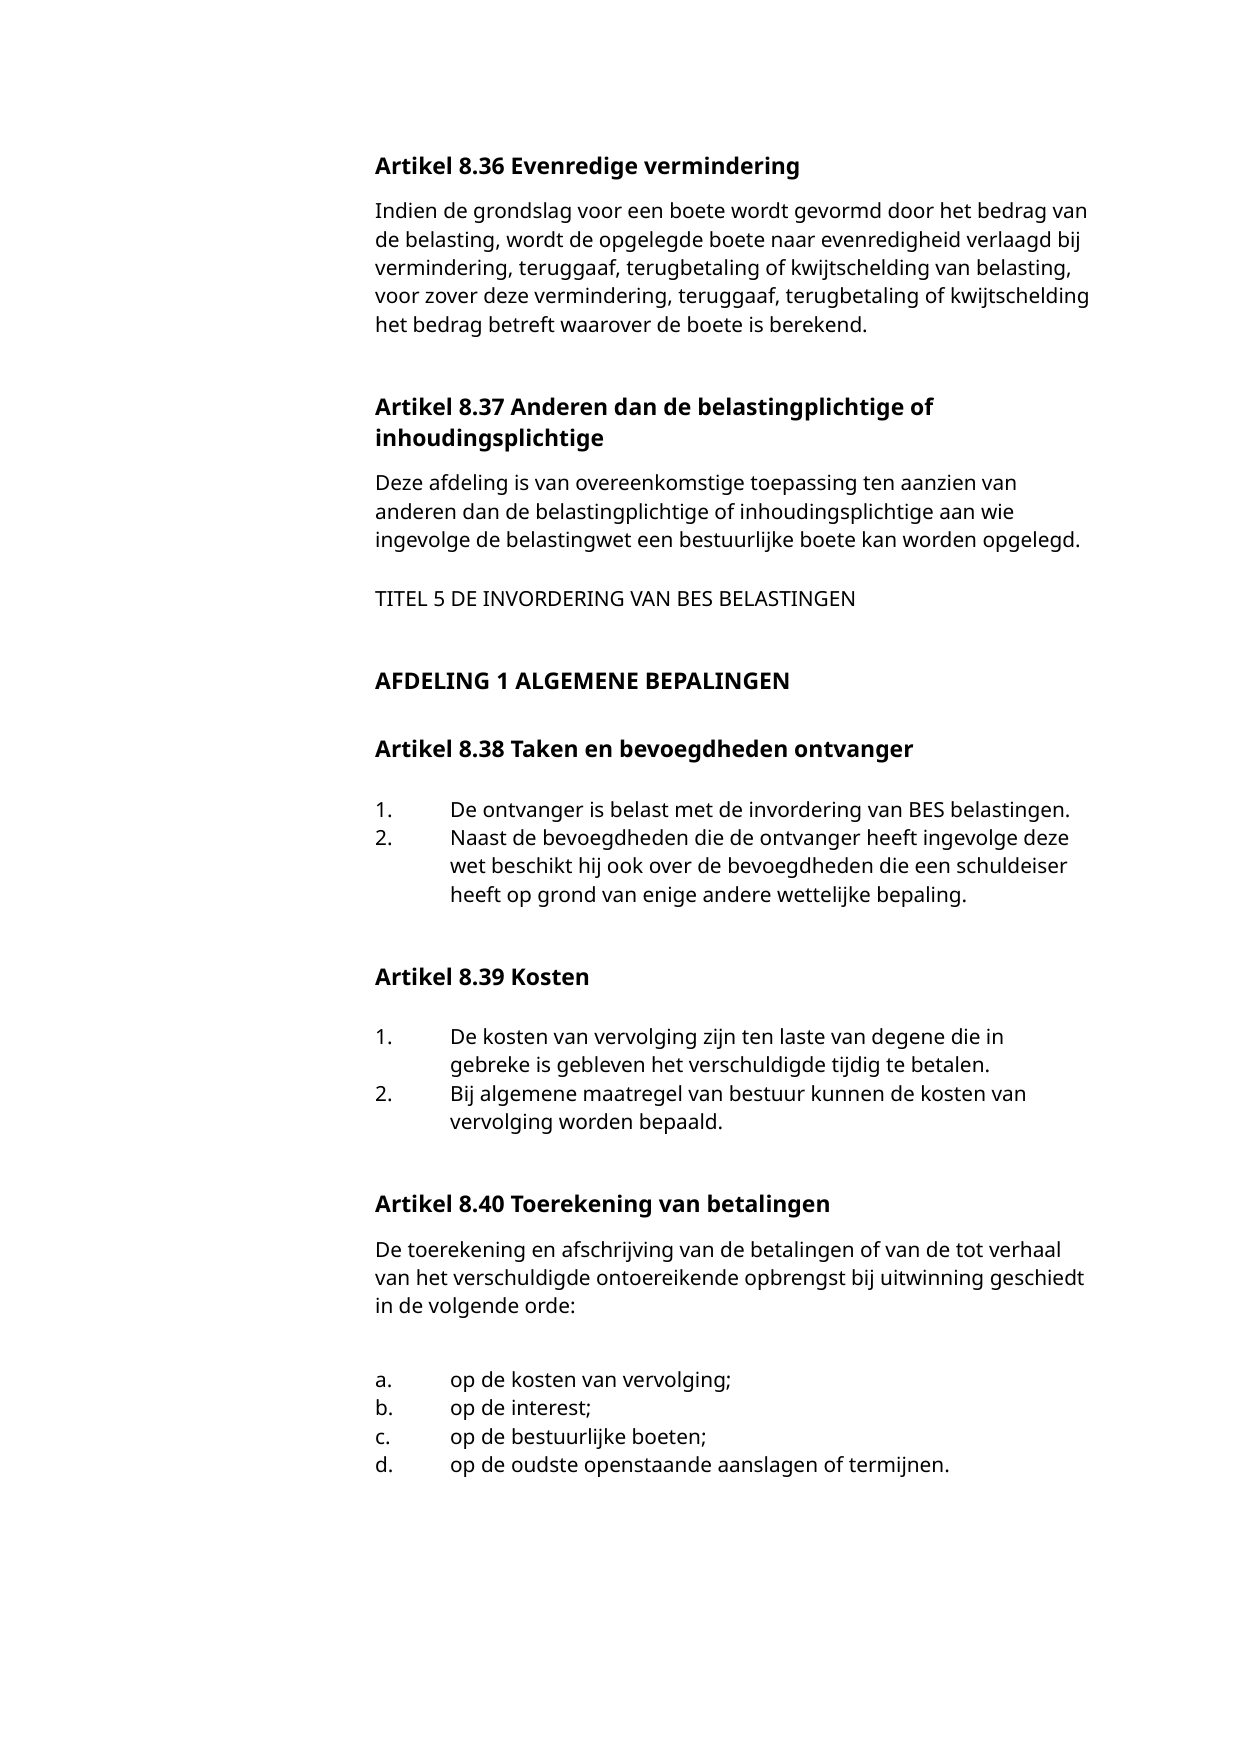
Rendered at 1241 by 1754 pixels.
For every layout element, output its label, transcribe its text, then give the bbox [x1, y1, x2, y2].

subtitle Artikel 8.36 Evenredige vermindering [375, 150, 1090, 181]
subtitle Artikel 8.38 Taken en bevoegdheden ontvanger [375, 733, 1090, 765]
subtitle AFDELING 1 ALGEMENE BEPALINGEN [375, 665, 1090, 696]
text Indien de grondslag voor een boete wordt gevormd door het bedrag van de belasting, wordt de opgelegde boete naar evenredigheid verlaagd bij vermindering, teruggaaf, terugbetaling of kwijtschelding van belasting, voor zover deze vermindering, teruggaaf, terugbetaling of kwijtschelding het bedrag betreft waarover de boete is berekend. [375, 196, 1090, 338]
list Bij algemene maatregel van bestuur kunnen de kosten van vervolging worden bepaald. [375, 1079, 1090, 1136]
list op de interest; [375, 1393, 1090, 1422]
subtitle Artikel 8.39 Kosten [375, 961, 1090, 992]
list op de kosten van vervolging; [375, 1365, 1090, 1393]
list op de oudste openstaande aanslagen of termijnen. [375, 1450, 1090, 1479]
text De toerekening en afschrijving van de betalingen of van de tot verhaal van het verschuldigde ontoereikende opbrengst bij uitwinning geschiedt in de volgende orde: [375, 1235, 1090, 1320]
list Naast de bevoegdheden die de ontvanger heeft ingevolge deze wet beschikt hij ook over de bevoegdheden die een schuldeiser heeft op grond van enige andere wettelijke bepaling. [375, 823, 1090, 908]
subtitle Artikel 8.40 Toerekening van betalingen [375, 1188, 1090, 1220]
list op de bestuurlijke boeten; [375, 1422, 1090, 1450]
text Deze afdeling is van overeenkomstige toepassing ten aanzien van anderen dan de belastingplichtige of inhoudingsplichtige aan wie ingevolge de belastingwet een bestuurlijke boete kan worden opgelegd. [375, 468, 1090, 554]
subtitle Artikel 8.37 Anderen dan de belastingplichtige of inhoudingsplichtige [375, 391, 1090, 453]
subtitle TITEL 5 DE INVORDERING VAN BES BELASTINGEN [375, 584, 1090, 612]
list De kosten van vervolging zijn ten laste van degene die in gebreke is gebleven het verschuldigde tijdig te betalen. [375, 1022, 1090, 1079]
list De ontvanger is belast met de invordering van BES belastingen. [375, 795, 1090, 823]
